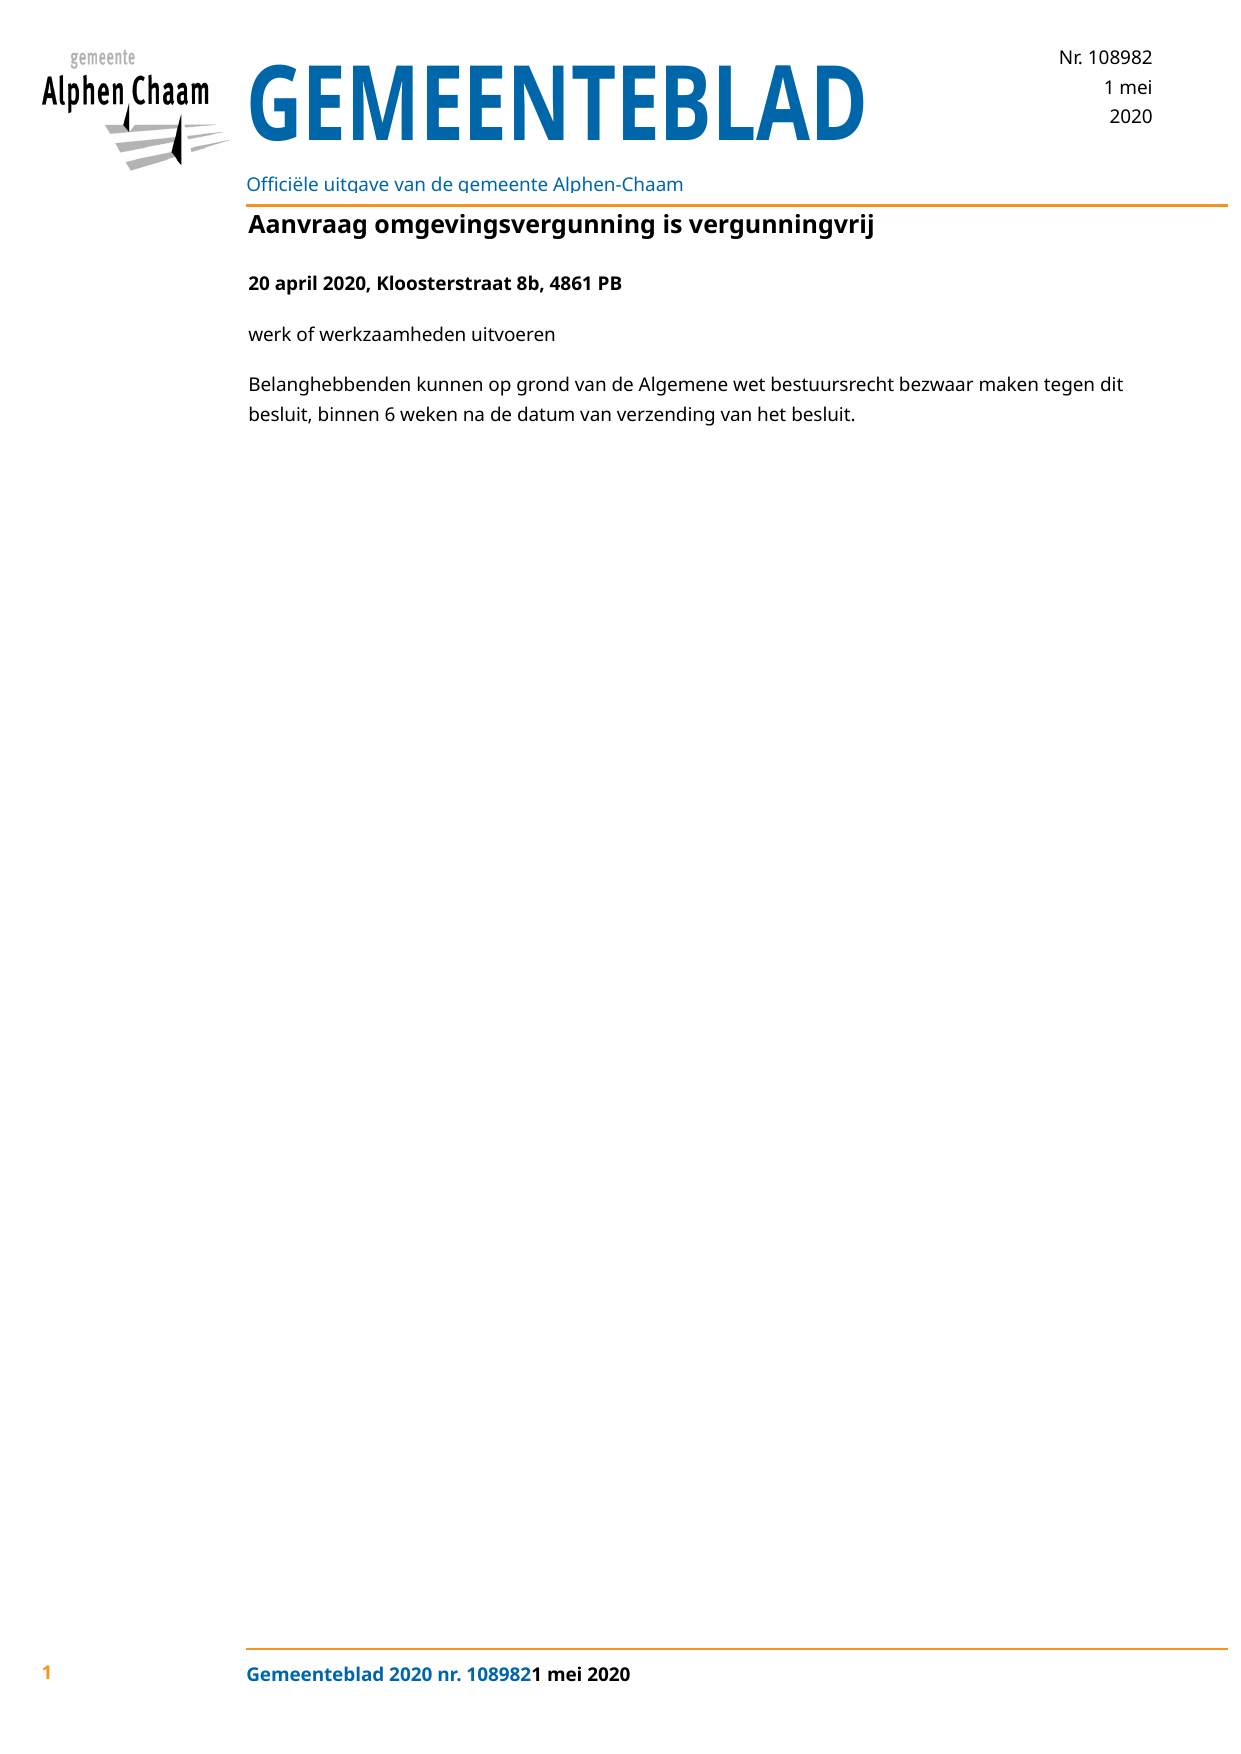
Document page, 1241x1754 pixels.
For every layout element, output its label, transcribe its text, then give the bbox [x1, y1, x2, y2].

picture [41, 47, 231, 172]
text 20 april 2020, Kloosterstraat 8b, 4861 PB [248, 270, 1152, 296]
text Aanvraag omgevingsvergunning is vergunningvrij [248, 207, 1152, 241]
text werk of werkzaamheden uitvoeren [248, 321, 1152, 346]
text Belanghebbenden kunnen op grond van de Algemene wet bestuursrecht bezwaar maken tegen dit besluit, binnen 6 weken na de datum van verzending van het besluit. [248, 371, 1152, 426]
